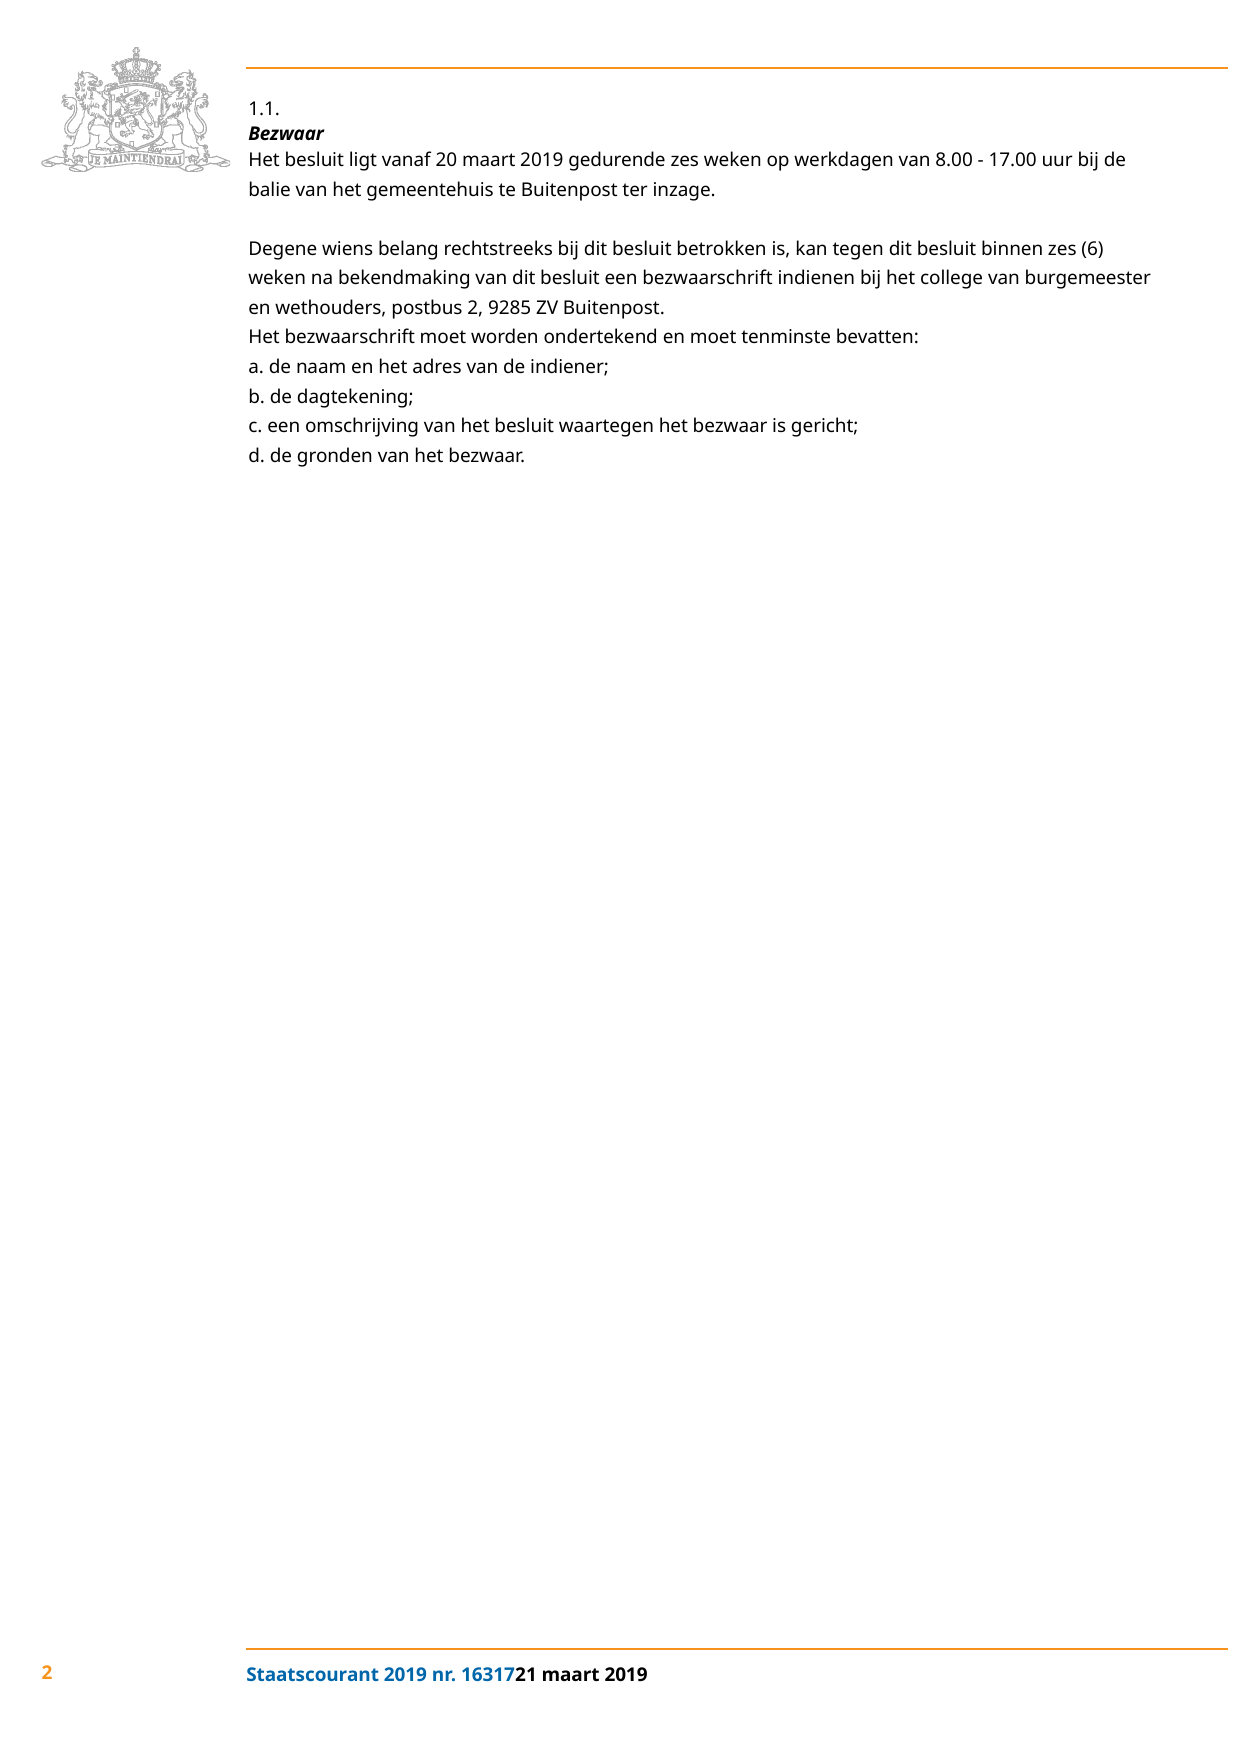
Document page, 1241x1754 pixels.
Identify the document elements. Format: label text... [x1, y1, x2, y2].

text Het bezwaarschrift moet worden ondertekend en moet tenminste bevatten: [248, 324, 1152, 349]
text c. een omschrijving van het besluit waartegen het bezwaar is gericht; [248, 412, 1152, 438]
text d. de gronden van het bezwaar. [248, 442, 1152, 468]
text b. de dagtekening; [248, 383, 1152, 409]
text Het besluit ligt vanaf 20 maart 2019 gedurende zes weken op werkdagen van 8.00 - 17.00 uur bij de balie van het gemeentehuis te Buitenpost ter inzage. [248, 146, 1152, 202]
text 1.1. [248, 95, 1152, 121]
text Degene wiens belang rechtstreeks bij dit besluit betrokken is, kan tegen dit besluit binnen zes (6) weken na bekendmaking van dit besluit een bezwaarschrift indienen bij het college van burgemeester en wethouders, postbus 2, 9285 ZV Buitenpost. [248, 235, 1152, 320]
picture [41, 47, 231, 172]
text a. de naam en het adres van de indiener; [248, 353, 1152, 379]
text Bezwaar [248, 121, 1152, 146]
